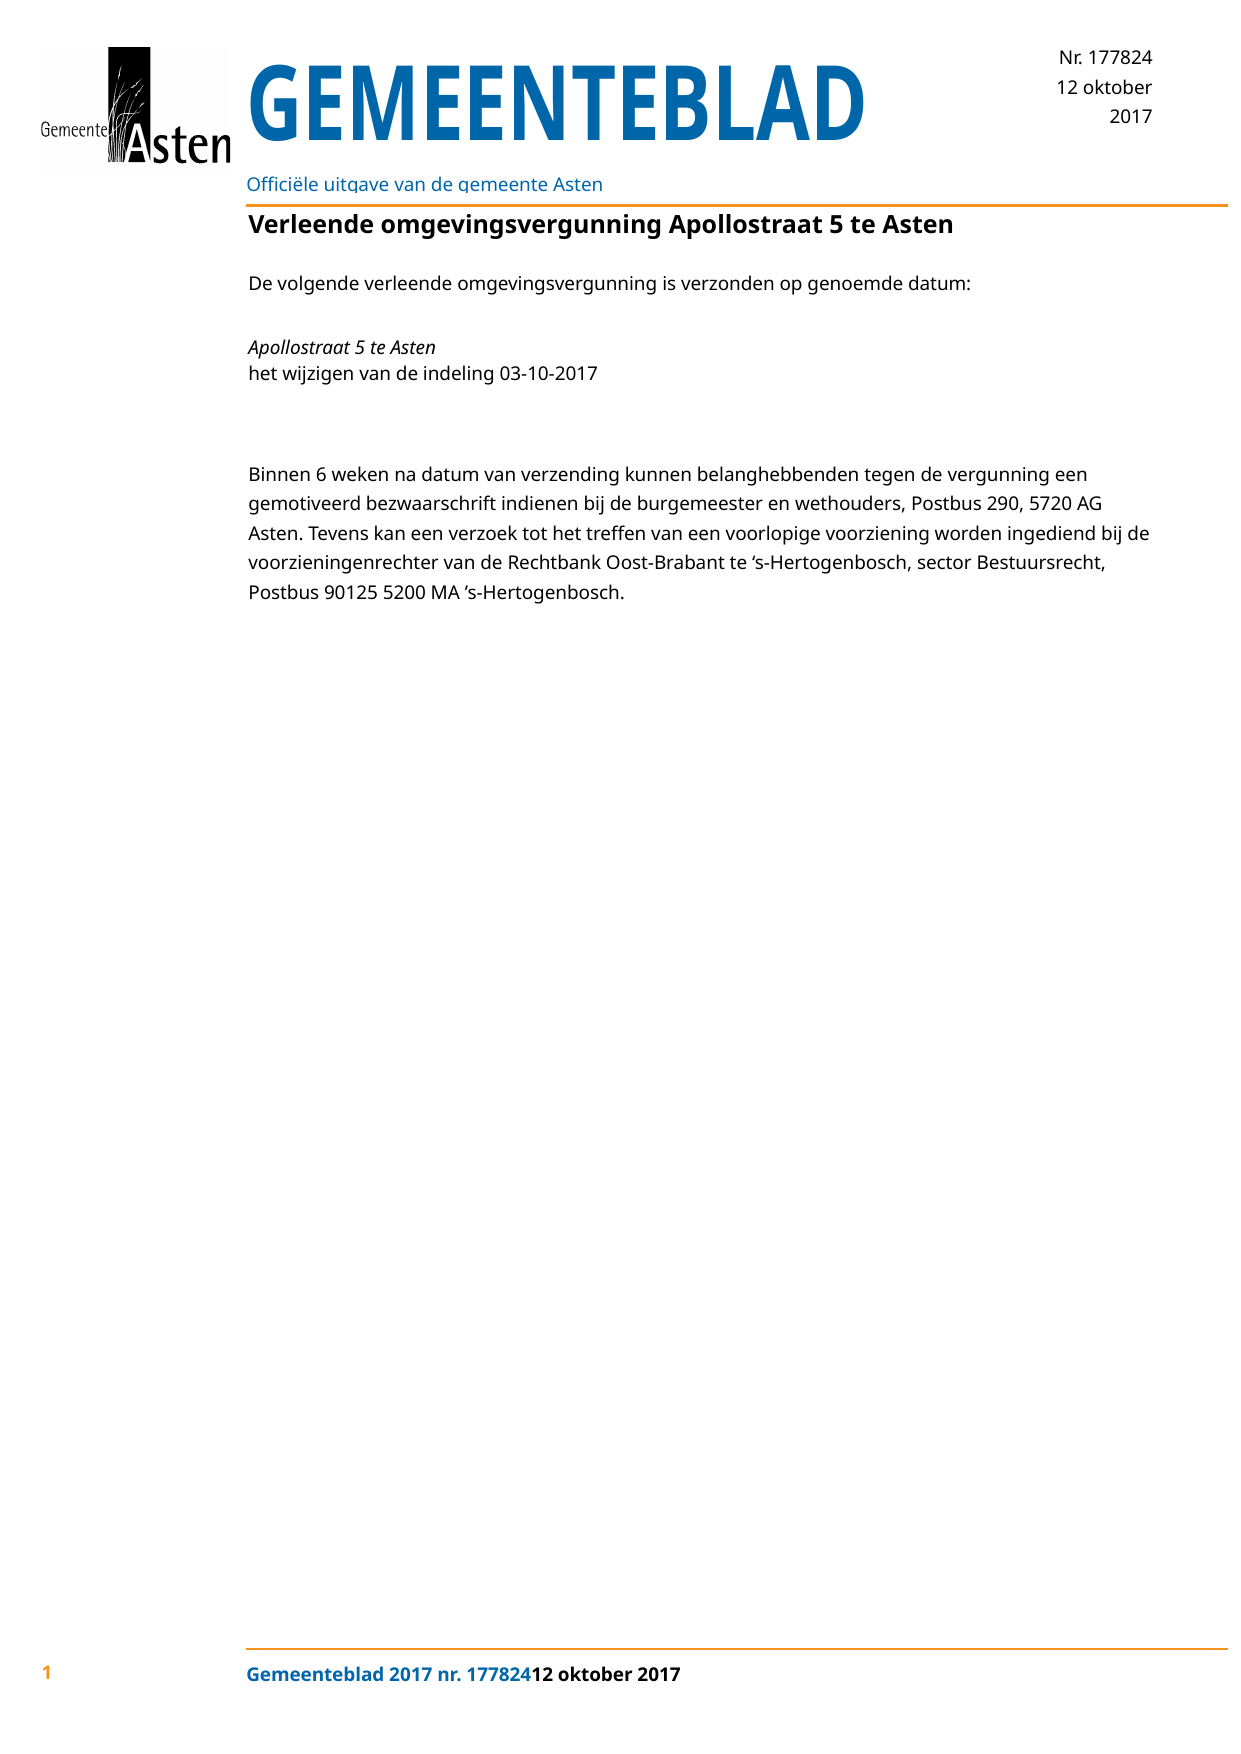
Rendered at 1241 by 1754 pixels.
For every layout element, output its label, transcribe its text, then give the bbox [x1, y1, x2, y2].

text Binnen 6 weken na datum van verzending kunnen belanghebbenden tegen de vergunning een gemotiveerd bezwaarschrift indienen bij de burgemeester en wethouders, Postbus 290, 5720 AG Asten. Tevens kan een verzoek tot het treffen van een voorlopige voorziening worden ingediend bij de voorzieningenrechter van de Rechtbank Oost-Brabant te ‘s-Hertogenbosch, sector Bestuursrecht, Postbus 90125 5200 MA ’s-Hertogenbosch. [248, 461, 1152, 605]
text Verleende omgevingsvergunning Apollostraat 5 te Asten [248, 207, 1152, 241]
text het wijzigen van de indeling 03-10-2017 [248, 360, 1152, 386]
text De volgende verleende omgevingsvergunning is verzonden op genoemde datum: [248, 270, 1152, 296]
text Apollostraat 5 te Asten [248, 334, 1152, 360]
picture [41, 47, 231, 172]
